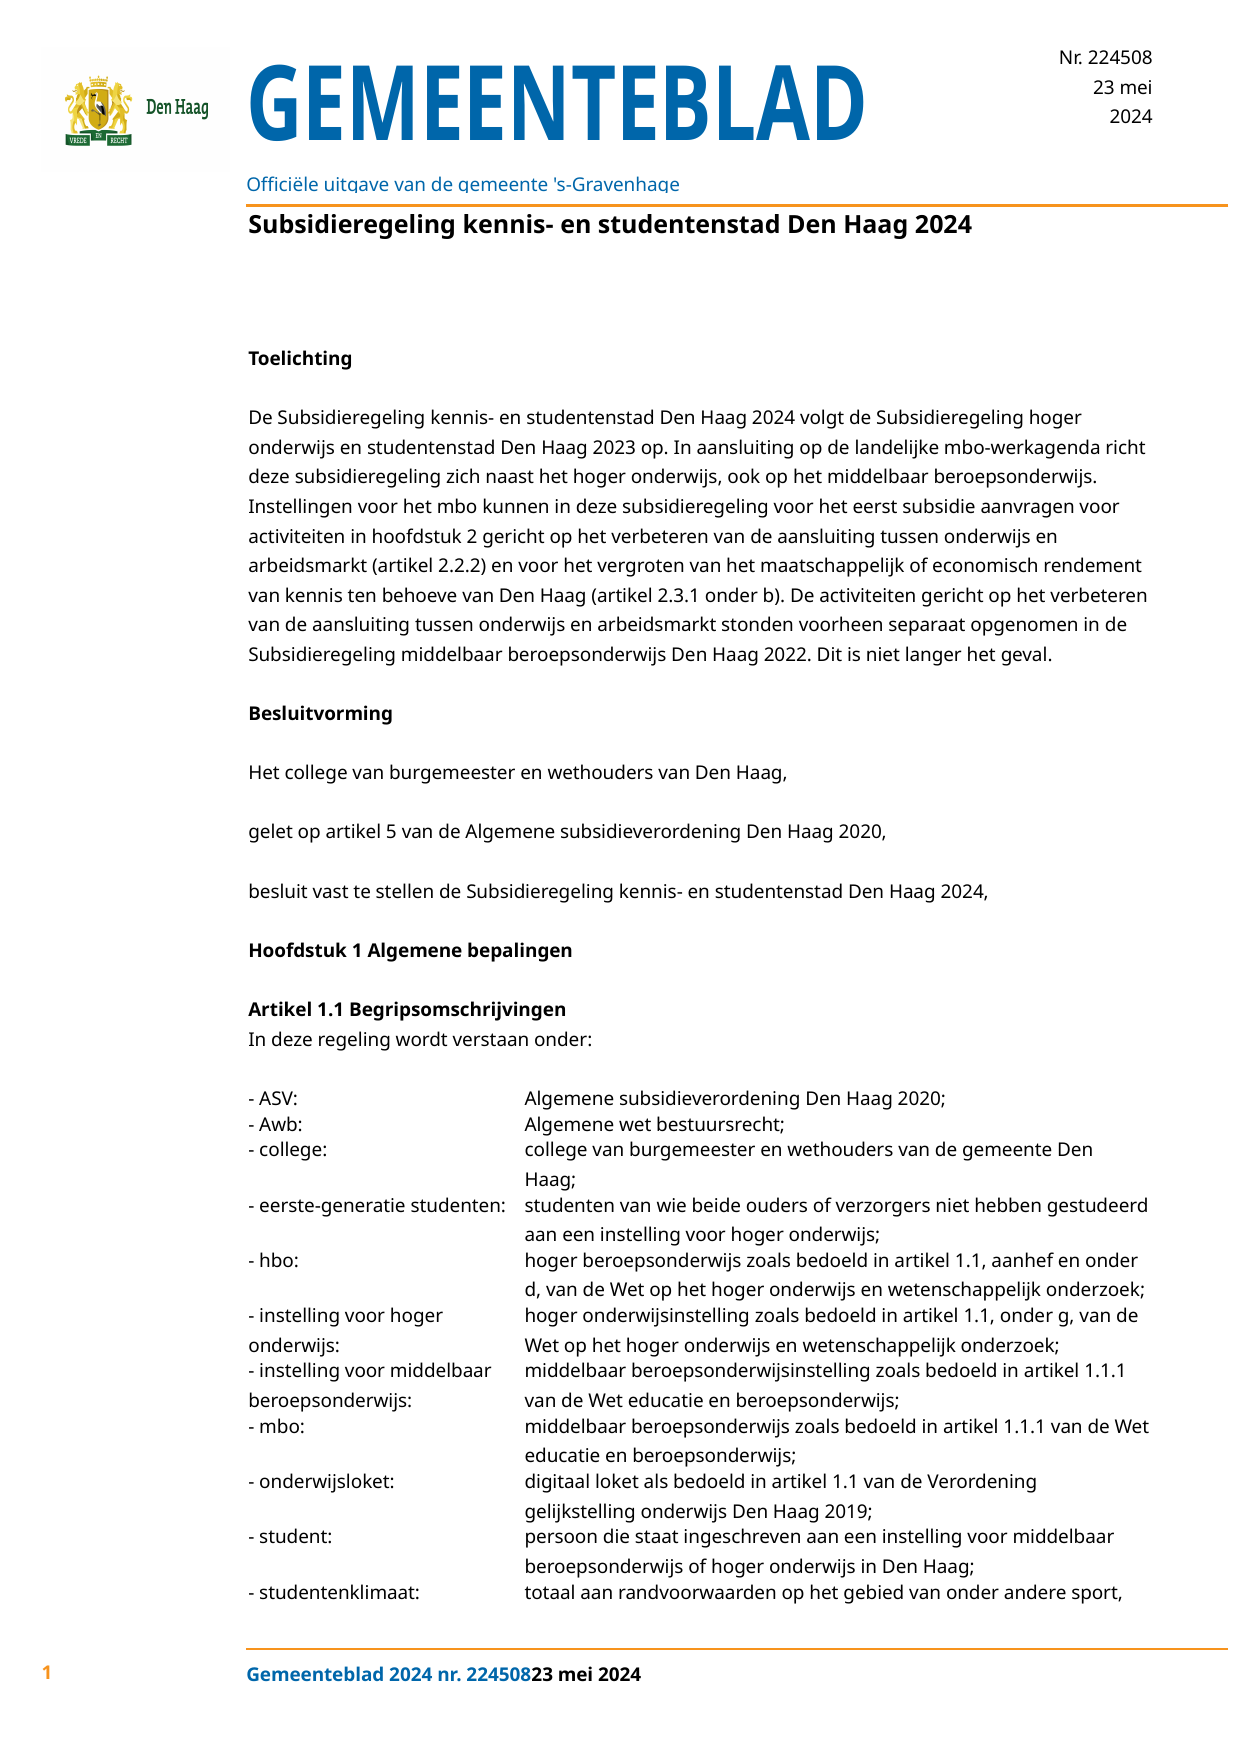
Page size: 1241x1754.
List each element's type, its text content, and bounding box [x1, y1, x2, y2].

text gelet op artikel 5 van de Algemene subsidieverordening Den Haag 2020, [248, 819, 1152, 844]
table_cell - student: [248, 1524, 524, 1579]
table_cell middelbaar beroepsonderwijsinstelling zoals bedoeld in artikel 1.1.1 van de Wet educatie en beroepsonderwijs; [524, 1358, 1152, 1413]
table_cell Algemene wet bestuursrecht; [524, 1111, 1152, 1136]
table_cell - Awb: [248, 1111, 524, 1136]
picture [41, 47, 231, 172]
table_cell - hbo: [248, 1247, 524, 1302]
table_cell studenten van wie beide ouders of verzorgers niet hebben gestudeerd aan een instelling voor hoger onderwijs; [524, 1192, 1152, 1247]
text Het college van burgemeester en wethouders van Den Haag, [248, 759, 1152, 785]
table_cell - instelling voor middelbaar beroepsonderwijs: [248, 1358, 524, 1413]
table_cell totaal aan randvoorwaarden op het gebied van onder andere sport, [524, 1579, 1152, 1605]
text Artikel 1.1 Begripsomschrijvingen [248, 996, 1152, 1022]
table_cell - college: [248, 1136, 524, 1192]
text De Subsidieregeling kennis- en studentenstad Den Haag 2024 volgt de Subsidieregeling hoger onderwijs en studentenstad Den Haag 2023 op. In aansluiting op de landelijke mbo-werkagenda richt deze subsidieregeling zich naast het hoger onderwijs, ook op het middelbaar beroepsonderwijs. Instellingen voor het mbo kunnen in deze subsidieregeling voor het eerst subsidie aanvragen voor activiteiten in hoofdstuk 2 gericht op het verbeteren van de aansluiting tussen onderwijs en arbeidsmarkt (artikel 2.2.2) en voor het vergroten van het maatschappelijk of economisch rendement van kennis ten behoeve van Den Haag (artikel 2.3.1 onder b). De activiteiten gericht op het verbeteren van de aansluiting tussen onderwijs en arbeidsmarkt stonden voorheen separaat opgenomen in de Subsidieregeling middelbaar beroepsonderwijs Den Haag 2022. Dit is niet langer het geval. [248, 404, 1152, 667]
table_cell middelbaar beroepsonderwijs zoals bedoeld in artikel 1.1.1 van de Wet educatie en beroepsonderwijs; [524, 1413, 1152, 1468]
table_cell - eerste-generatie studenten: [248, 1192, 524, 1247]
table_cell hoger onderwijsinstelling zoals bedoeld in artikel 1.1, onder g, van de Wet op het hoger onderwijs en wetenschappelijk onderzoek; [524, 1303, 1152, 1358]
table_cell college van burgemeester en wethouders van de gemeente Den Haag; [524, 1136, 1152, 1192]
table_cell - mbo: [248, 1413, 524, 1468]
table_cell - studentenklimaat: [248, 1579, 524, 1605]
text In deze regeling wordt verstaan onder: [248, 1026, 1152, 1051]
text Hoofdstuk 1 Algemene bepalingen [248, 937, 1152, 963]
table_cell - onderwijsloket: [248, 1468, 524, 1524]
table_cell digitaal loket als bedoeld in artikel 1.1 van de Verordening gelijkstelling onderwijs Den Haag 2019; [524, 1468, 1152, 1524]
text besluit vast te stellen de Subsidieregeling kennis- en studentenstad Den Haag 2024, [248, 878, 1152, 903]
table_cell hoger beroepsonderwijs zoals bedoeld in artikel 1.1, aanhef en onder d, van de Wet op het hoger onderwijs en wetenschappelijk onderzoek; [524, 1247, 1152, 1302]
text Subsidieregeling kennis- en studentenstad Den Haag 2024 [248, 207, 1152, 241]
table_cell persoon die staat ingeschreven aan een instelling voor middelbaar beroepsonderwijs of hoger onderwijs in Den Haag; [524, 1524, 1152, 1579]
table_cell - instelling voor hoger onderwijs: [248, 1303, 524, 1358]
text Toelichting [248, 345, 1152, 371]
table_header - ASV: [248, 1085, 524, 1111]
table_header Algemene subsidieverordening Den Haag 2020; [524, 1085, 1152, 1111]
text Besluitvorming [248, 700, 1152, 726]
